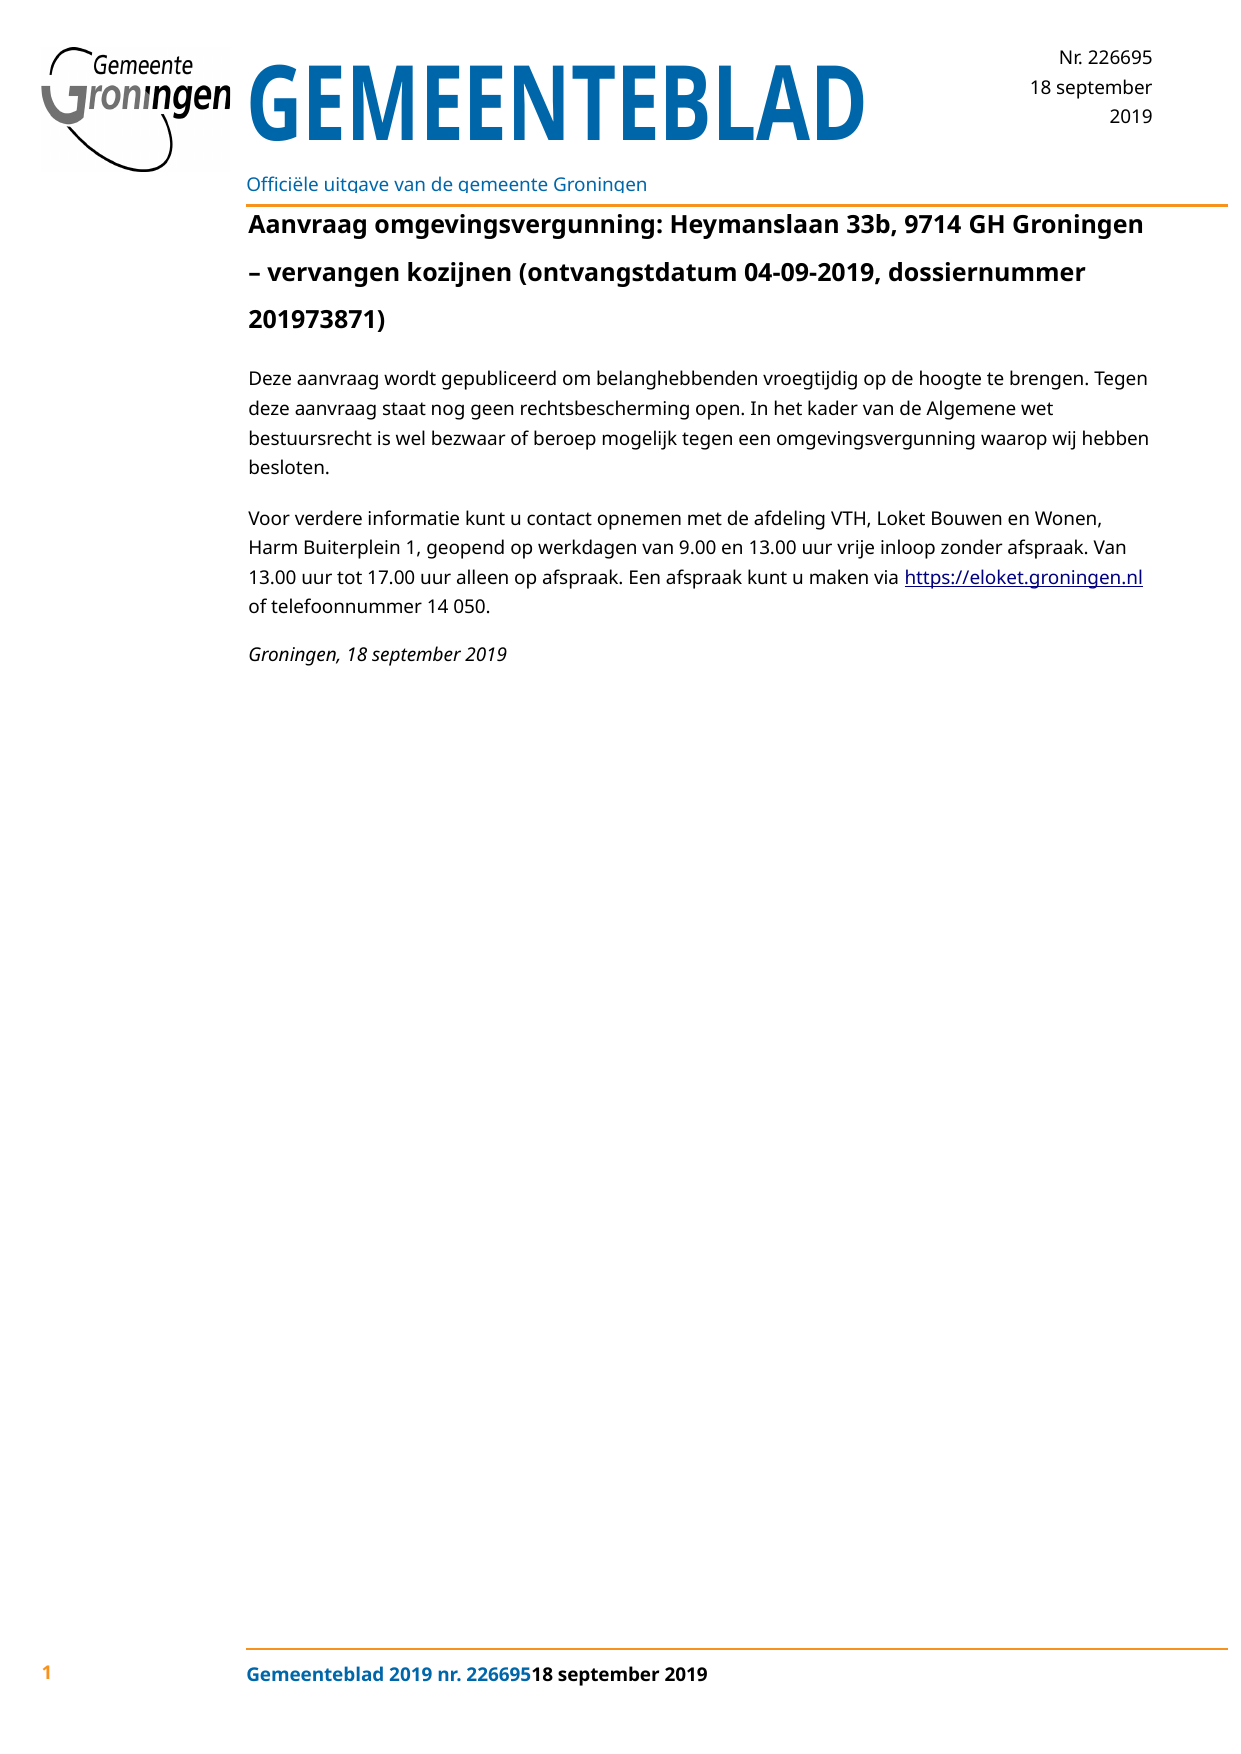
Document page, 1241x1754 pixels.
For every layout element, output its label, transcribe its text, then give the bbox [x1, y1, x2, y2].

text Deze aanvraag wordt gepubliceerd om belanghebbenden vroegtijdig op de hoogte te brengen. Tegen deze aanvraag staat nog geen rechtsbescherming open. In het kader van de Algemene wet bestuursrecht is wel bezwaar of beroep mogelijk tegen een omgevingsvergunning waarop wij hebben besloten. [248, 366, 1152, 480]
text Groningen, 18 september 2019 [248, 641, 1152, 667]
text Voor verdere informatie kunt u contact opnemen met de afdeling VTH, Loket Bouwen en Wonen, Harm Buiterplein 1, geopend op werkdagen van 9.00 en 13.00 uur vrije inloop zonder afspraak. Van 13.00 uur tot 17.00 uur alleen op afspraak. Een afspraak kunt u maken via https://eloket.groningen.nl of telefoonnummer 14 050. [248, 505, 1152, 619]
picture [41, 47, 231, 172]
text Aanvraag omgevingsvergunning: Heymanslaan 33b, 9714 GH Groningen – vervangen kozijnen (ontvangstdatum 04-09-2019, dossiernummer 201973871) [248, 207, 1152, 336]
